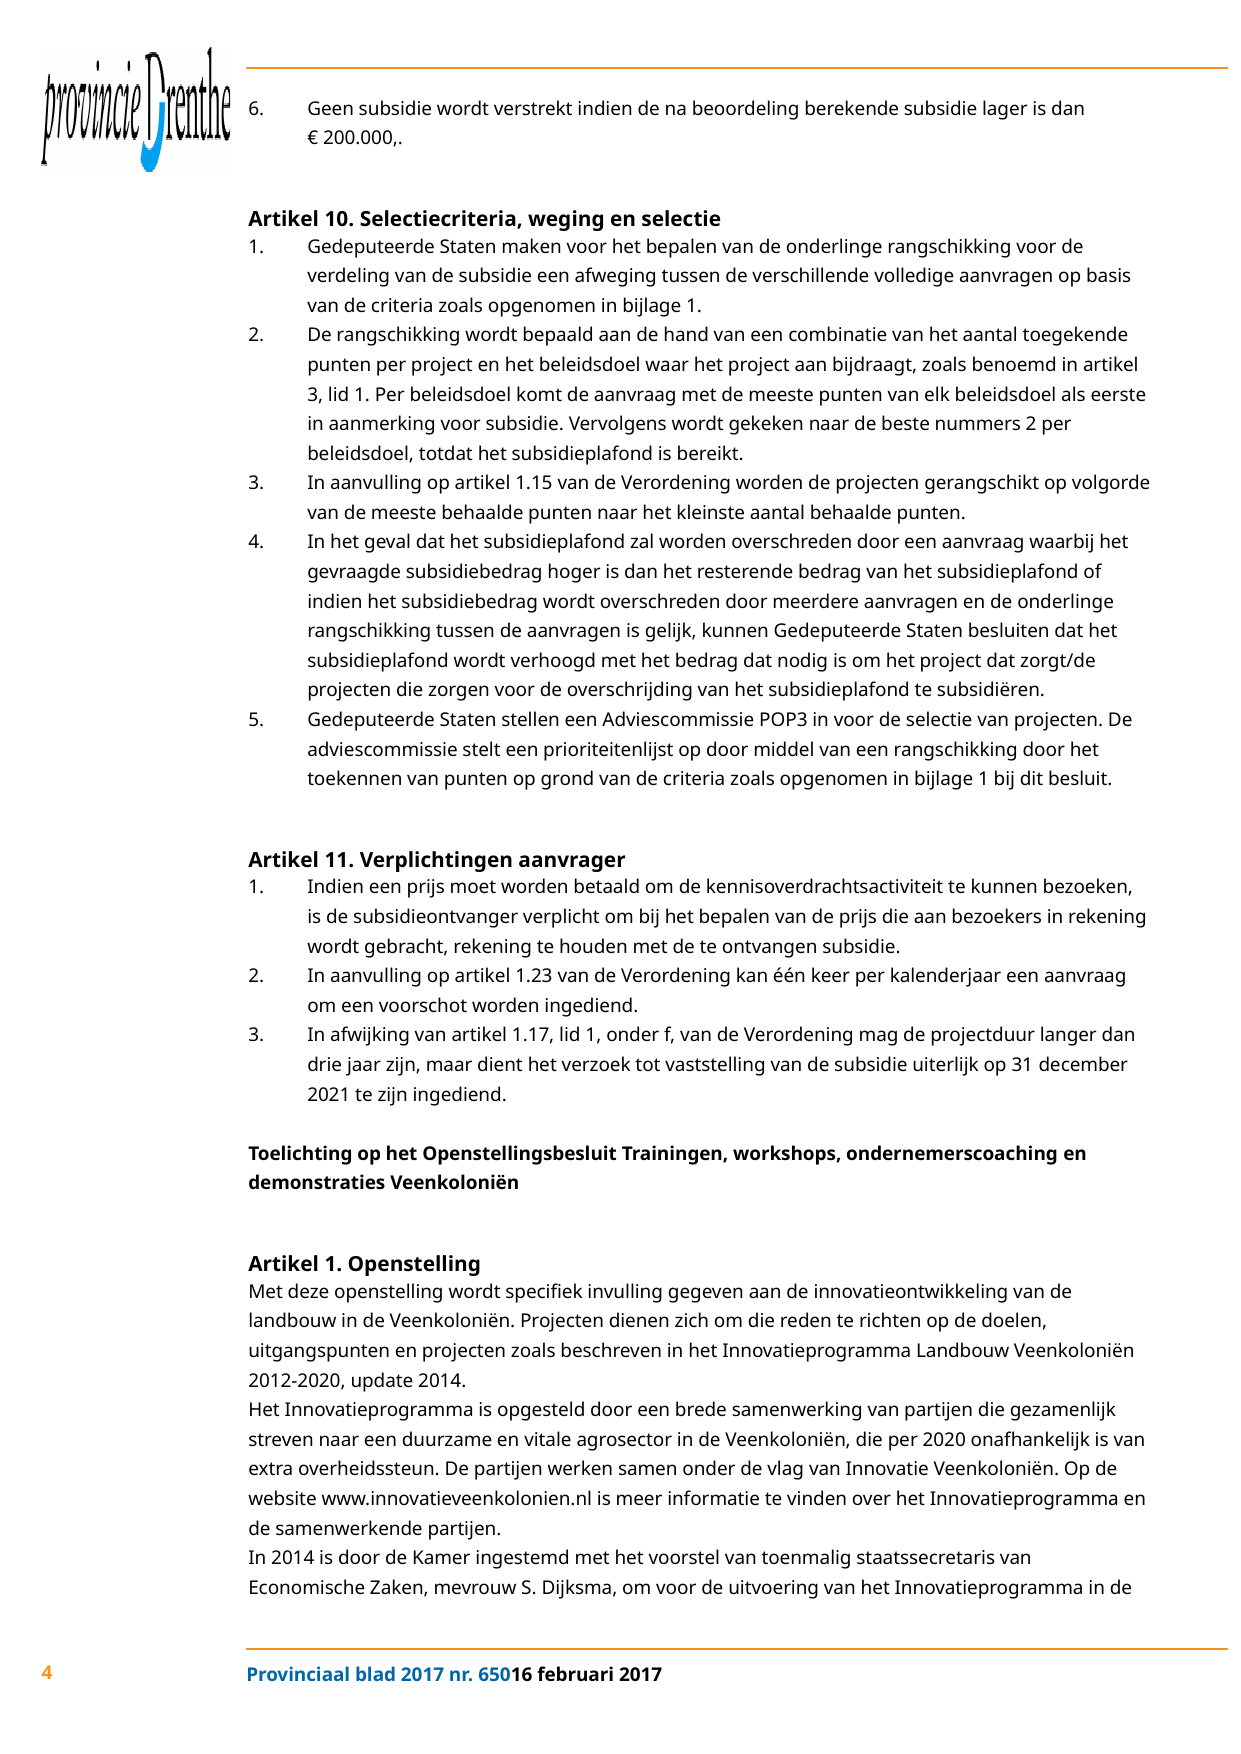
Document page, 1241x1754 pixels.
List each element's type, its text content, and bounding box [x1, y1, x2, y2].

list Indien een prijs moet worden betaald om de kennisoverdrachtsactiviteit te kunnen bezoeken, is de subsidieontvanger verplicht om bij het bepalen van de prijs die aan bezoekers in rekening wordt gebracht, rekening te houden met de te ontvangen subsidie. [248, 874, 1152, 959]
text Artikel 10. Selectiecriteria, weging en selectie [248, 204, 1152, 233]
list De rangschikking wordt bepaald aan de hand van een combinatie van het aantal toegekende punten per project en het beleidsdoel waar het project aan bijdraagt, zoals benoemd in artikel 3, lid 1. Per beleidsdoel komt de aanvraag met de meeste punten van elk beleidsdoel als eerste in aanmerking voor subsidie. Vervolgens wordt gekeken naar de beste nummers 2 per beleidsdoel, totdat het subsidieplafond is bereikt. [248, 322, 1152, 466]
list Geen subsidie wordt verstrekt indien de na beoordeling berekende subsidie lager is dan € 200.000,. [248, 95, 1152, 150]
list In afwijking van artikel 1.17, lid 1, onder f, van de Verordening mag de projectduur langer dan drie jaar zijn, maar dient het verzoek tot vaststelling van de subsidie uiterlijk op 31 december 2021 te zijn ingediend. [248, 1022, 1152, 1107]
list In aanvulling op artikel 1.23 van de Verordening kan één keer per kalenderjaar een aanvraag om een voorschot worden ingediend. [248, 962, 1152, 1018]
picture [41, 47, 231, 172]
list Gedeputeerde Staten stellen een Adviescommissie POP3 in voor de selectie van projecten. De adviescommissie stelt een prioriteitenlijst op door middel van een rangschikking door het toekennen van punten op grond van de criteria zoals opgenomen in bijlage 1 bij dit besluit. [248, 706, 1152, 791]
text Artikel 11. Verplichtingen aanvrager [248, 845, 1152, 874]
list In aanvulling op artikel 1.15 van de Verordening worden de projecten gerangschikt op volgorde van de meeste behaalde punten naar het kleinste aantal behaalde punten. [248, 469, 1152, 525]
text Toelichting op het Openstellingsbesluit Trainingen, workshops, ondernemerscoaching en demonstraties Veenkoloniën [248, 1140, 1152, 1195]
list Gedeputeerde Staten maken voor het bepalen van de onderlinge rangschikking voor de verdeling van de subsidie een afweging tussen de verschillende volledige aanvragen op basis van de criteria zoals opgenomen in bijlage 1. [248, 233, 1152, 318]
text In 2014 is door de Kamer ingestemd met het voorstel van toenmalig staatssecretaris van Economische Zaken, mevrouw S. Dijksma, om voor de uitvoering van het Innovatieprogramma in de [248, 1544, 1152, 1599]
list In het geval dat het subsidieplafond zal worden overschreden door een aanvraag waarbij het gevraagde subsidiebedrag hoger is dan het resterende bedrag van het subsidieplafond of indien het subsidiebedrag wordt overschreden door meerdere aanvragen en de onderlinge rangschikking tussen de aanvragen is gelijk, kunnen Gedeputeerde Staten besluiten dat het subsidieplafond wordt verhoogd met het bedrag dat nodig is om het project dat zorgt/de projecten die zorgen voor de overschrijding van het subsidieplafond te subsidiëren. [248, 529, 1152, 702]
text Met deze openstelling wordt specifiek invulling gegeven aan de innovatieontwikkeling van de landbouw in de Veenkoloniën. Projecten dienen zich om die reden te richten op de doelen, uitgangspunten en projecten zoals beschreven in het Innovatieprogramma Landbouw Veenkoloniën 2012-2020, update 2014. [248, 1278, 1152, 1392]
text Artikel 1. Openstelling [248, 1249, 1152, 1278]
text Het Innovatieprogramma is opgesteld door een brede samenwerking van partijen die gezamenlijk streven naar een duurzame en vitale agrosector in de Veenkoloniën, die per 2020 onafhankelijk is van extra overheidssteun. De partijen werken samen onder de vlag van Innovatie Veenkoloniën. Op de website www.innovatieveenkolonien.nl is meer informatie te vinden over het Innovatieprogramma en de samenwerkende partijen. [248, 1396, 1152, 1540]
